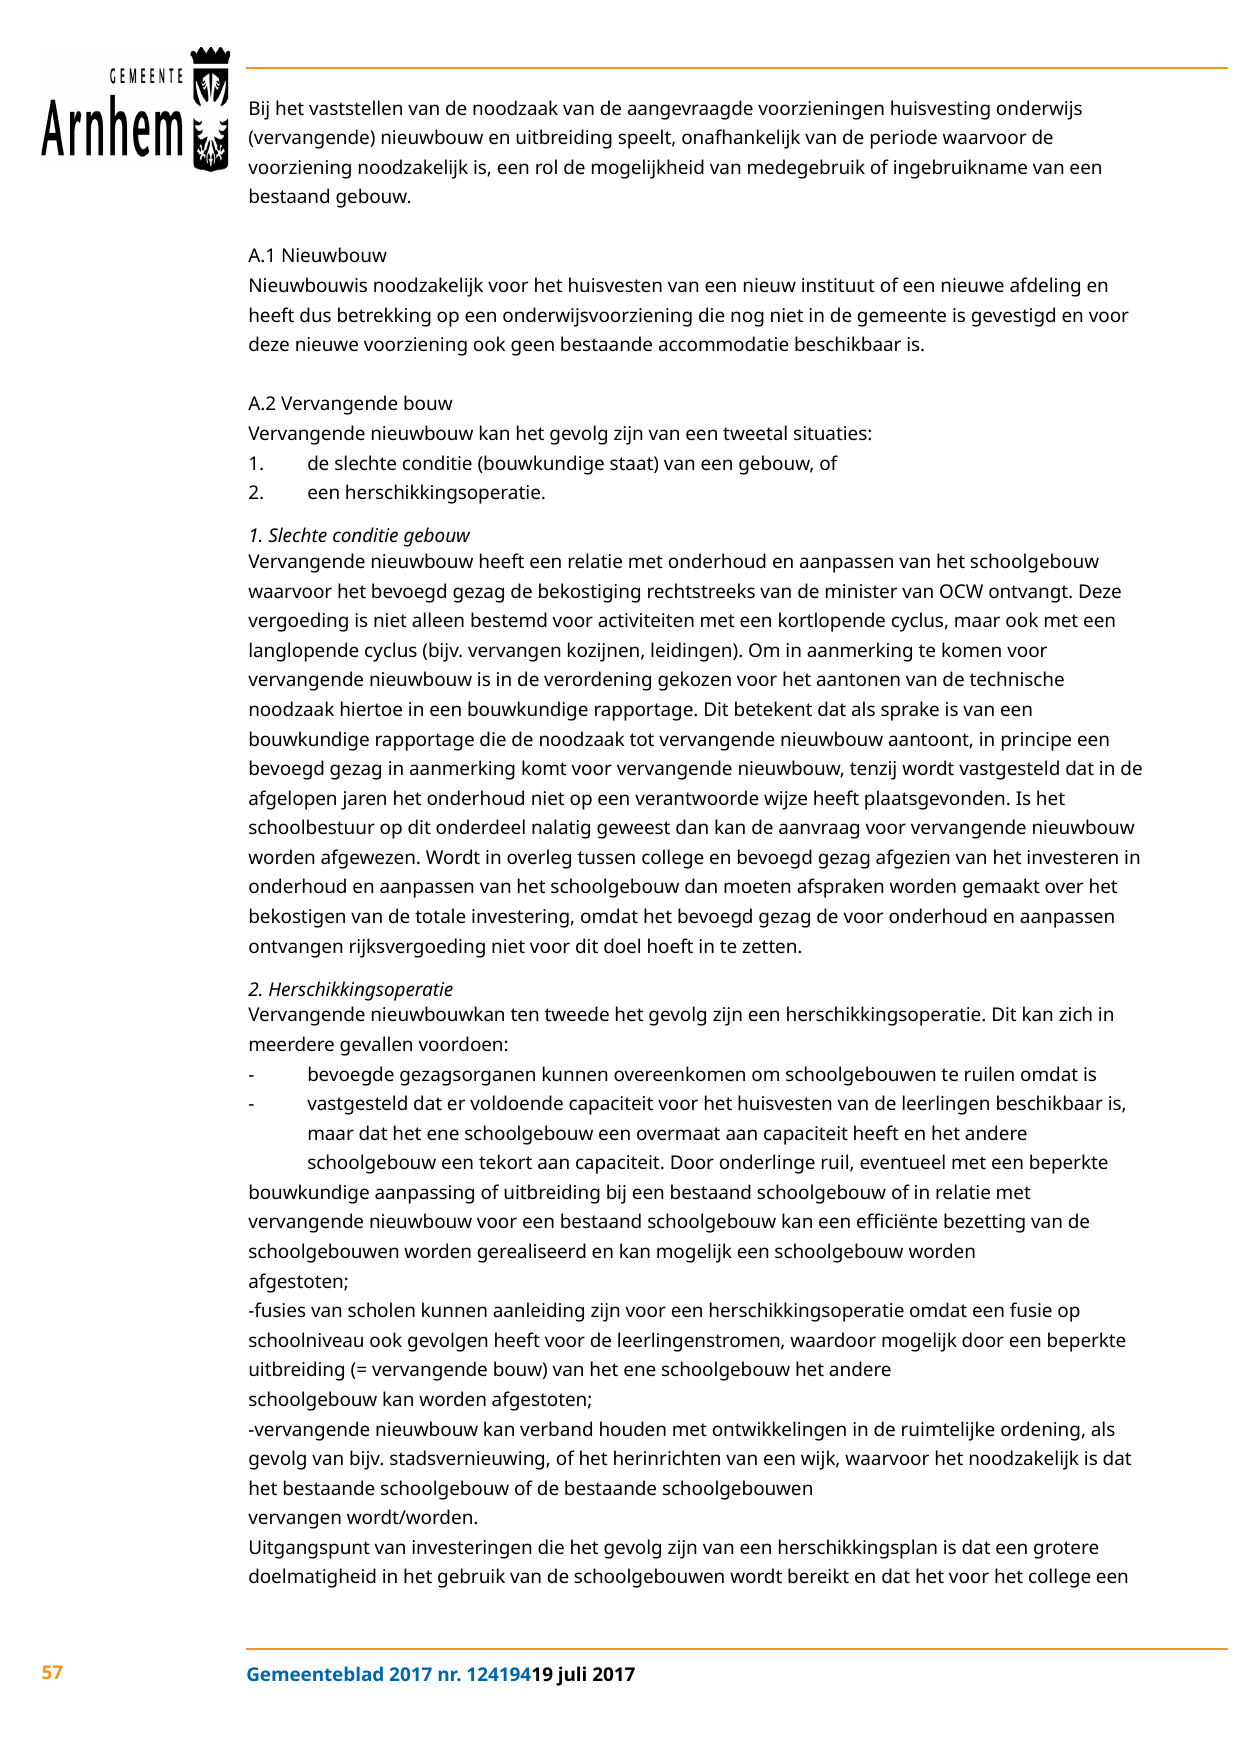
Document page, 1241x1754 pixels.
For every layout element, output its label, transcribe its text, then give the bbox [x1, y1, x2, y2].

text bouwkundige aanpassing of uitbreiding bij een bestaand schoolgebouw of in relatie met vervangende nieuwbouw voor een bestaand schoolgebouw kan een efficiënte bezetting van de schoolgebouwen worden gerealiseerd en kan mogelijk een schoolgebouw worden [248, 1179, 1152, 1264]
text vervangen wordt/worden. [248, 1504, 1152, 1530]
picture [41, 47, 231, 172]
text Vervangende nieuwbouw kan het gevolg zijn van een tweetal situaties: [248, 420, 1152, 446]
text Vervangende nieuwbouw heeft een relatie met onderhoud en aanpassen van het schoolgebouw waarvoor het bevoegd gezag de bekostiging rechtstreeks van de minister van OCW ontvangt. Deze vergoeding is niet alleen bestemd voor activiteiten met een kortlopende cyclus, maar ook met een langlopende cyclus (bijv. vervangen kozijnen, leidingen). Om in aanmerking te komen voor vervangende nieuwbouw is in de verordening gekozen voor het aantonen van de technische noodzaak hiertoe in een bouwkundige rapportage. Dit betekent dat als sprake is van een bouwkundige rapportage die de noodzaak tot vervangende nieuwbouw aantoont, in principe een bevoegd gezag in aanmerking komt voor vervangende nieuwbouw, tenzij wordt vastgesteld dat in de afgelopen jaren het onderhoud niet op een verantwoorde wijze heeft plaatsgevonden. Is het schoolbestuur op dit onderdeel nalatig geweest dan kan de aanvraag voor vervangende nieuwbouw worden afgewezen. Wordt in overleg tussen college en bevoegd gezag afgezien van het investeren in onderhoud en aanpassen van het schoolgebouw dan moeten afspraken worden gemaakt over het bekostigen van de totale investering, omdat het bevoegd gezag de voor onderhoud en aanpassen ontvangen rijksvergoeding niet voor dit doel hoeft in te zetten. [248, 548, 1152, 958]
text Vervangende nieuwbouwkan ten tweede het gevolg zijn een herschikkingsoperatie. Dit kan zich in meerdere gevallen voordoen: [248, 1002, 1152, 1057]
text 1. Slechte conditie gebouw [248, 522, 1152, 548]
text Nieuwbouwis noodzakelijk voor het huisvesten van een nieuw instituut of een nieuwe afdeling en heeft dus betrekking op een onderwijsvoorziening die nog niet in de gemeente is gevestigd en voor deze nieuwe voorziening ook geen bestaande accommodatie beschikbaar is. [248, 272, 1152, 357]
text schoolgebouw kan worden afgestoten; [248, 1386, 1152, 1412]
text A.1 Nieuwbouw [248, 243, 1152, 268]
list een herschikkingsoperatie. [248, 479, 1152, 505]
list bevoegde gezagsorganen kunnen overeenkomen om schoolgebouwen te ruilen omdat is [248, 1061, 1152, 1087]
text -vervangende nieuwbouw kan verband houden met ontwikkelingen in de ruimtelijke ordening, als gevolg van bijv. stadsvernieuwing, of het herinrichten van een wijk, waarvoor het noodzakelijk is dat het bestaande schoolgebouw of de bestaande schoolgebouwen [248, 1416, 1152, 1501]
list vastgesteld dat er voldoende capaciteit voor het huisvesten van de leerlingen beschikbaar is, maar dat het ene schoolgebouw een overmaat aan capaciteit heeft en het andere schoolgebouw een tekort aan capaciteit. Door onderlinge ruil, eventueel met een beperkte [248, 1090, 1152, 1175]
text Bij het vaststellen van de noodzaak van de aangevraagde voorzieningen huisvesting onderwijs (vervangende) nieuwbouw en uitbreiding speelt, onafhankelijk van de periode waarvoor de voorziening noodzakelijk is, een rol de mogelijkheid van medegebruik of ingebruikname van een bestaand gebouw. [248, 95, 1152, 209]
text A.2 Vervangende bouw [248, 391, 1152, 416]
list de slechte conditie (bouwkundige staat) van een gebouw, of [248, 450, 1152, 476]
text 2. Herschikkingsoperatie [248, 976, 1152, 1002]
text Uitgangspunt van investeringen die het gevolg zijn van een herschikkingsplan is dat een grotere doelmatigheid in het gebruik van de schoolgebouwen wordt bereikt en dat het voor het college een [248, 1534, 1152, 1589]
text afgestoten; [248, 1268, 1152, 1294]
text -fusies van scholen kunnen aanleiding zijn voor een herschikkingsoperatie omdat een fusie op schoolniveau ook gevolgen heeft voor de leerlingenstromen, waardoor mogelijk door een beperkte uitbreiding (= vervangende bouw) van het ene schoolgebouw het andere [248, 1297, 1152, 1382]
